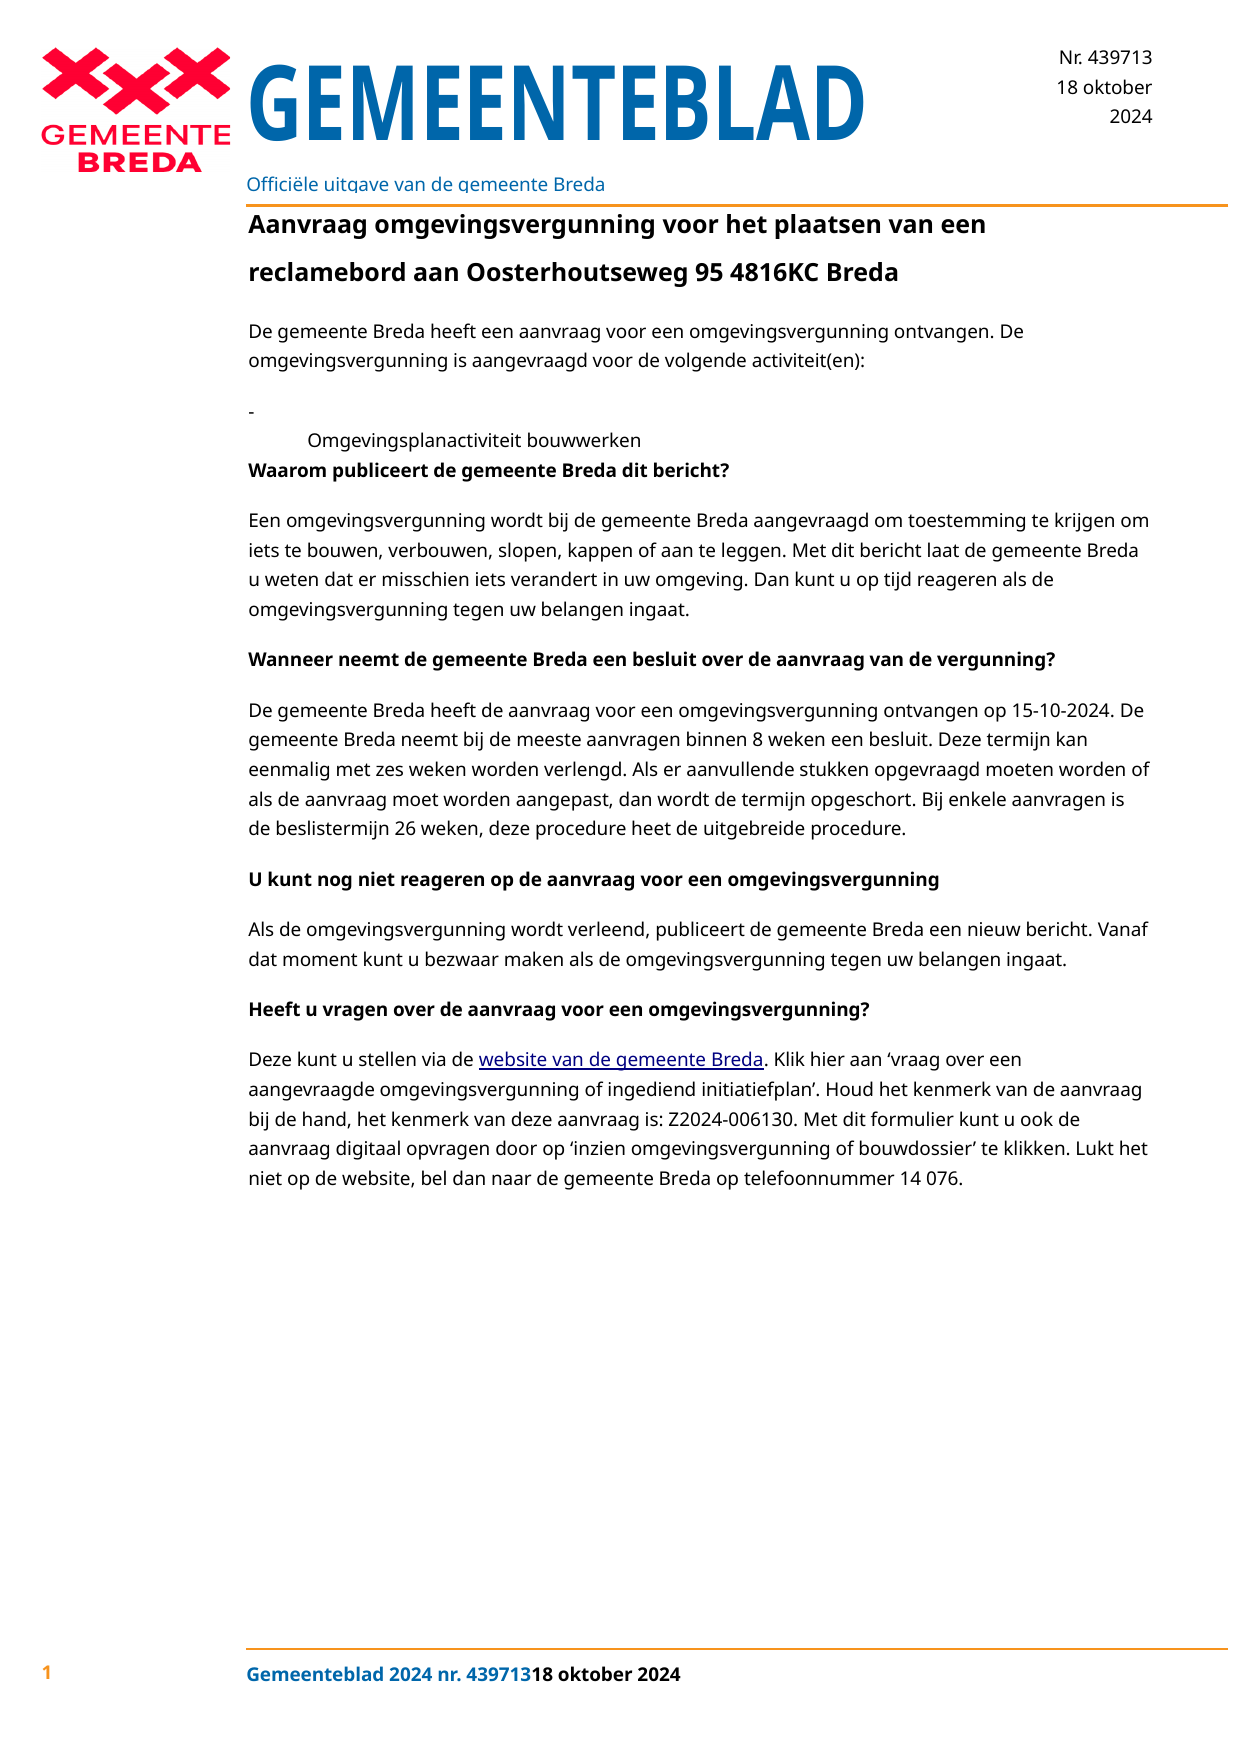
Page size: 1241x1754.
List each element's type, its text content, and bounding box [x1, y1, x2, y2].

text De gemeente Breda heeft de aanvraag voor een omgevingsvergunning ontvangen op 15-10-2024. De gemeente Breda neemt bij de meeste aanvragen binnen 8 weken een besluit. Deze termijn kan eenmalig met zes weken worden verlengd. Als er aanvullende stukken opgevraagd moeten worden of als de aanvraag moet worden aangepast, dan wordt de termijn opgeschort. Bij enkele aanvragen is de beslistermijn 26 weken, deze procedure heet de uitgebreide procedure. [248, 697, 1152, 841]
text Waarom publiceert de gemeente Breda dit bericht? [248, 457, 1152, 483]
text Als de omgevingsvergunning wordt verleend, publiceert de gemeente Breda een nieuw bericht. Vanaf dat moment kunt u bezwaar maken als de omgevingsvergunning tegen uw belangen ingaat. [248, 916, 1152, 972]
picture [41, 47, 231, 172]
text Deze kunt u stellen via de website van de gemeente Breda. Klik hier aan ‘vraag over een aangevraagde omgevingsvergunning of ingediend initiatiefplan’. Houd het kenmerk van de aanvraag bij de hand, het kenmerk van deze aanvraag is: Z2024-006130. Met dit formulier kunt u ook de aanvraag digitaal opvragen door op ‘inzien omgevingsvergunning of bouwdossier’ te klikken. Lukt het niet op de website, bel dan naar de gemeente Breda op telefoonnummer 14 076. [248, 1047, 1152, 1191]
text Wanneer neemt de gemeente Breda een besluit over de aanvraag van de vergunning? [248, 647, 1152, 672]
text Een omgevingsvergunning wordt bij de gemeente Breda aangevraagd om toestemming te krijgen om iets te bouwen, verbouwen, slopen, kappen of aan te leggen. Met dit bericht laat de gemeente Breda u weten dat er misschien iets verandert in uw omgeving. Dan kunt u op tijd reageren als de omgevingsvergunning tegen uw belangen ingaat. [248, 507, 1152, 622]
text De gemeente Breda heeft een aanvraag voor een omgevingsvergunning ontvangen. De omgevingsvergunning is aangevraagd voor de volgende activiteit(en): [248, 318, 1152, 373]
list Omgevingsplanactiviteit bouwwerken [248, 427, 1152, 453]
text U kunt nog niet reageren op de aanvraag voor een omgevingsvergunning [248, 866, 1152, 892]
text Heeft u vragen over de aanvraag voor een omgevingsvergunning? [248, 996, 1152, 1022]
text Aanvraag omgevingsvergunning voor het plaatsen van een reclamebord aan Oosterhoutseweg 95 4816KC Breda [248, 207, 1152, 288]
